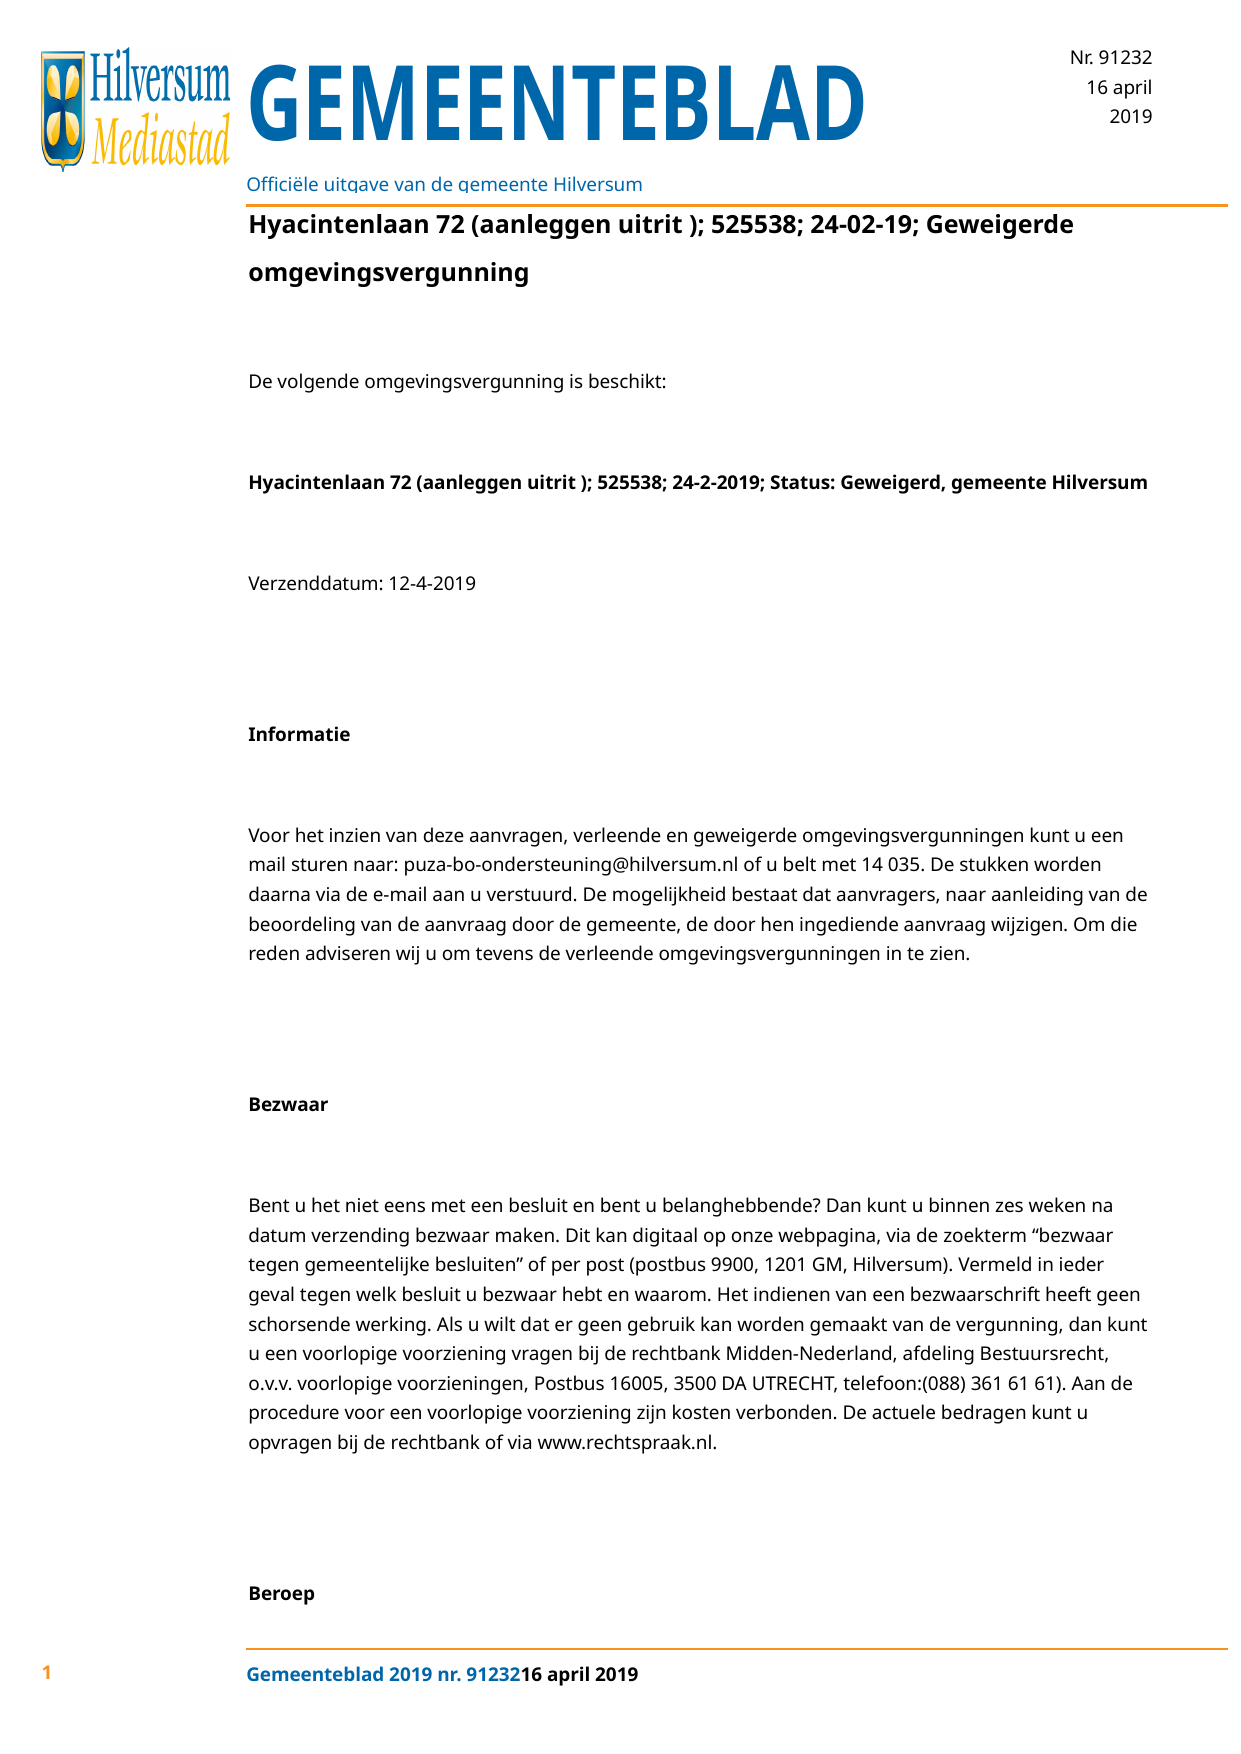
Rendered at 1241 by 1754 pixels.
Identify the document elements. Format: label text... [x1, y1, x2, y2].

text Bezwaar [248, 1092, 1152, 1117]
text Informatie [248, 721, 1152, 747]
text Hyacintenlaan 72 (aanleggen uitrit ); 525538; 24-02-19; Geweigerde omgevingsvergunning [248, 207, 1152, 288]
text Voor het inzien van deze aanvragen, verleende en geweigerde omgevingsvergunningen kunt u een mail sturen naar: puza-bo-ondersteuning@hilversum.nl of u belt met 14 035. De stukken worden daarna via de e-mail aan u verstuurd. De mogelijkheid bestaat dat aanvragers, naar aanleiding van de beoordeling van de aanvraag door de gemeente, de door hen ingediende aanvraag wijzigen. Om die reden adviseren wij u om tevens de verleende omgevingsvergunningen in te zien. [248, 822, 1152, 966]
text Hyacintenlaan 72 (aanleggen uitrit ); 525538; 24-2-2019; Status: Geweigerd, gemeente Hilversum [248, 469, 1152, 495]
text Verzenddatum: 12-4-2019 [248, 570, 1152, 596]
text Beroep [248, 1580, 1152, 1606]
text Bent u het niet eens met een besluit en bent u belanghebbende? Dan kunt u binnen zes weken na datum verzending bezwaar maken. Dit kan digitaal op onze webpagina, via de zoekterm “bezwaar tegen gemeentelijke besluiten” of per post (postbus 9900, 1201 GM, Hilversum). Vermeld in ieder geval tegen welk besluit u bezwaar hebt en waarom. Het indienen van een bezwaarschrift heeft geen schorsende werking. Als u wilt dat er geen gebruik kan worden gemaakt van de vergunning, dan kunt u een voorlopige voorziening vragen bij de rechtbank Midden-Nederland, afdeling Bestuursrecht, o.v.v. voorlopige voorzieningen, Postbus 16005, 3500 DA UTRECHT, telefoon:(088) 361 61 61). Aan de procedure voor een voorlopige voorziening zijn kosten verbonden. De actuele bedragen kunt u opvragen bij de rechtbank of via www.rechtspraak.nl. [248, 1192, 1152, 1455]
picture [41, 47, 231, 172]
text De volgende omgevingsvergunning is beschikt: [248, 368, 1152, 394]
